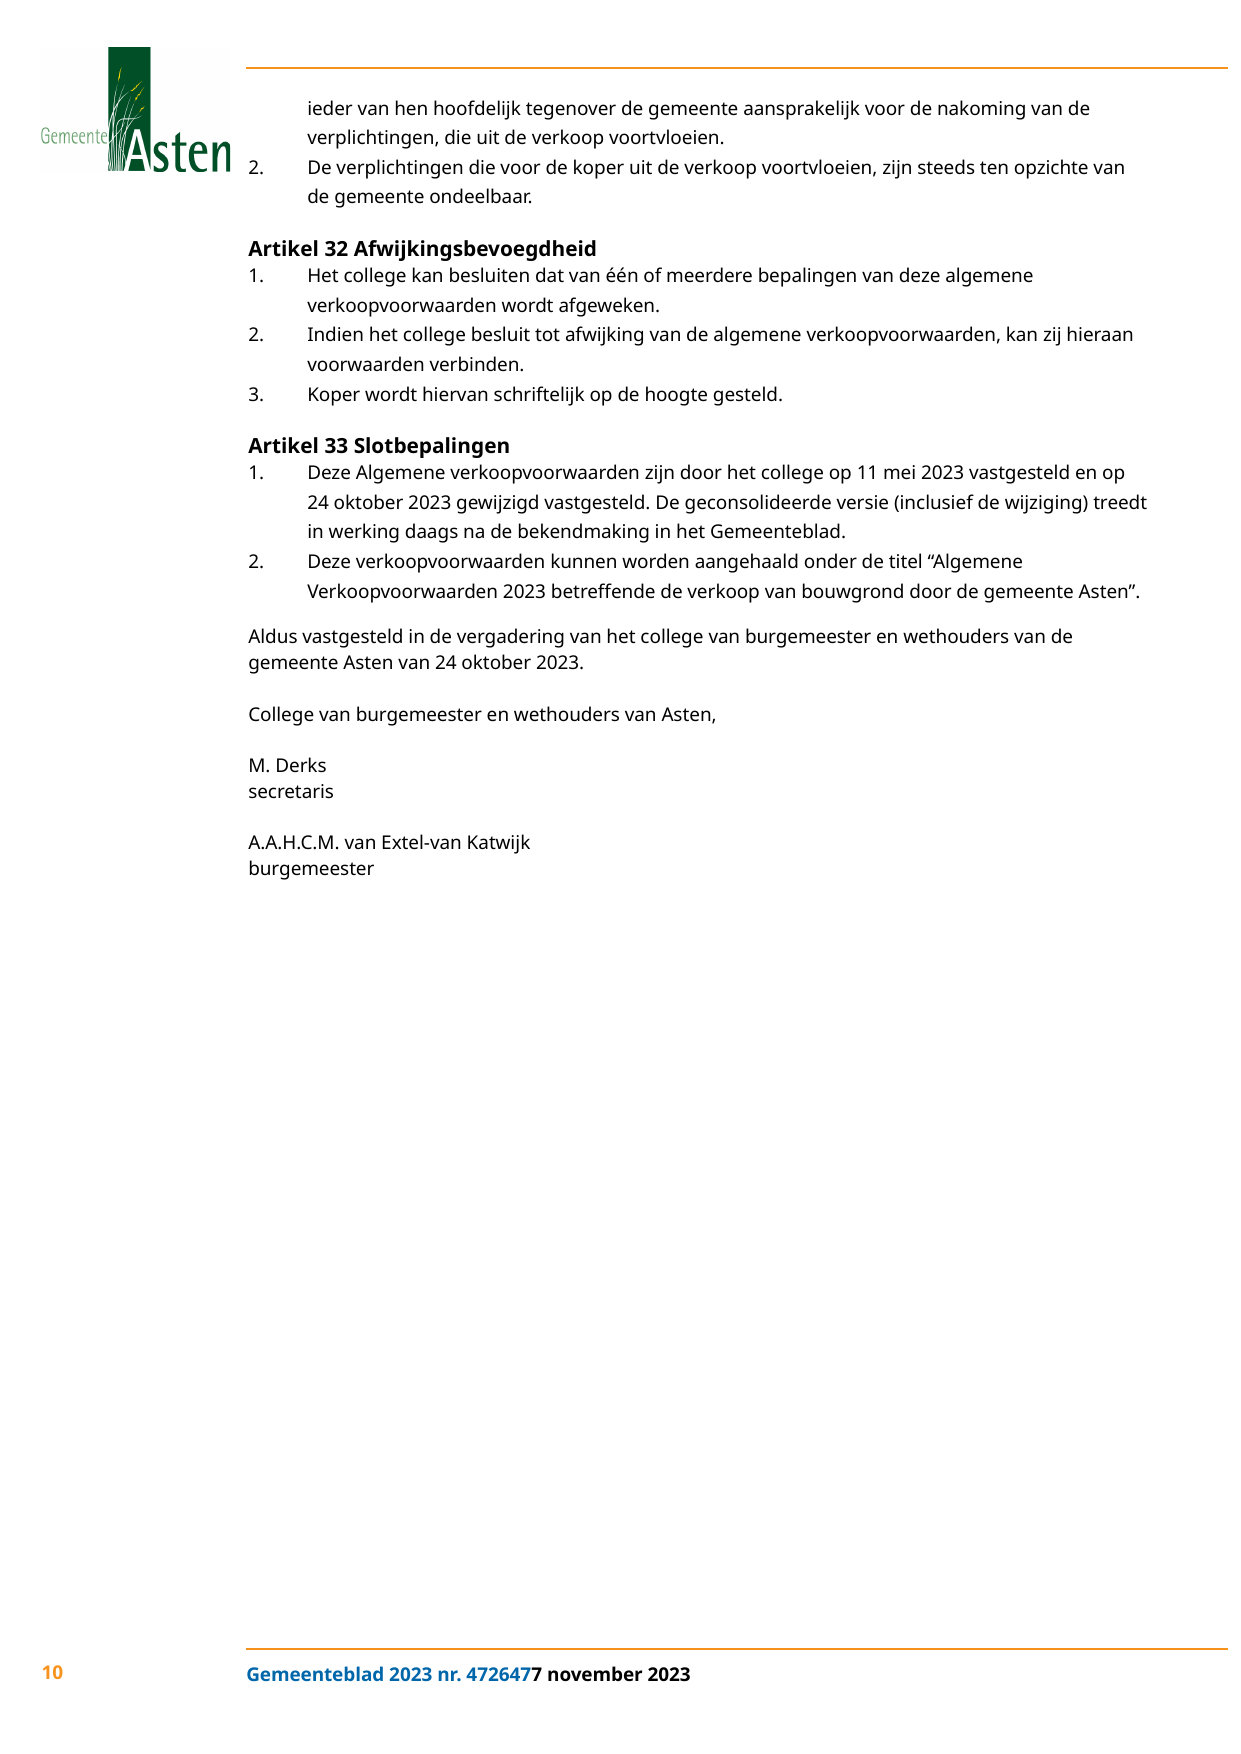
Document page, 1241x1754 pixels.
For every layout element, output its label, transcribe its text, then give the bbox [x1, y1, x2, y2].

picture [41, 47, 231, 172]
text College van burgemeester en wethouders van Asten, [248, 701, 1152, 726]
list ieder van hen hoofdelijk tegenover de gemeente aansprakelijk voor de nakoming van de verplichtingen, die uit de verkoop voortvloeien. [248, 95, 1152, 150]
list Het college kan besluiten dat van één of meerdere bepalingen van deze algemene verkoopvoorwaarden wordt afgeweken. [248, 262, 1152, 318]
list De verplichtingen die voor de koper uit de verkoop voortvloeien, zijn steeds ten opzichte van de gemeente ondeelbaar. [248, 154, 1152, 209]
text Artikel 32 Afwijkingsbevoegdheid [248, 234, 1152, 262]
list Deze verkoopvoorwaarden kunnen worden aangehaald onder de titel “Algemene Verkoopvoorwaarden 2023 betreffende de verkoop van bouwgrond door de gemeente Asten”. [248, 548, 1152, 604]
text A.A.H.C.M. van Extel-van Katwijk [248, 829, 1152, 855]
text secretaris [248, 778, 1152, 804]
text burgemeester [248, 855, 1152, 881]
text M. Derks [248, 752, 1152, 778]
text Aldus vastgesteld in de vergadering van het college van burgemeester en wethouders van de gemeente Asten van 24 oktober 2023. [248, 623, 1152, 675]
list Deze Algemene verkoopvoorwaarden zijn door het college op 11 mei 2023 vastgesteld en op 24 oktober 2023 gewijzigd vastgesteld. De geconsolideerde versie (inclusief de wijziging) treedt in werking daags na de bekendmaking in het Gemeenteblad. [248, 459, 1152, 544]
list Indien het college besluit tot afwijking van de algemene verkoopvoorwaarden, kan zij hieraan voorwaarden verbinden. [248, 322, 1152, 377]
text Artikel 33 Slotbepalingen [248, 431, 1152, 459]
list Koper wordt hiervan schriftelijk op de hoogte gesteld. [248, 381, 1152, 406]
